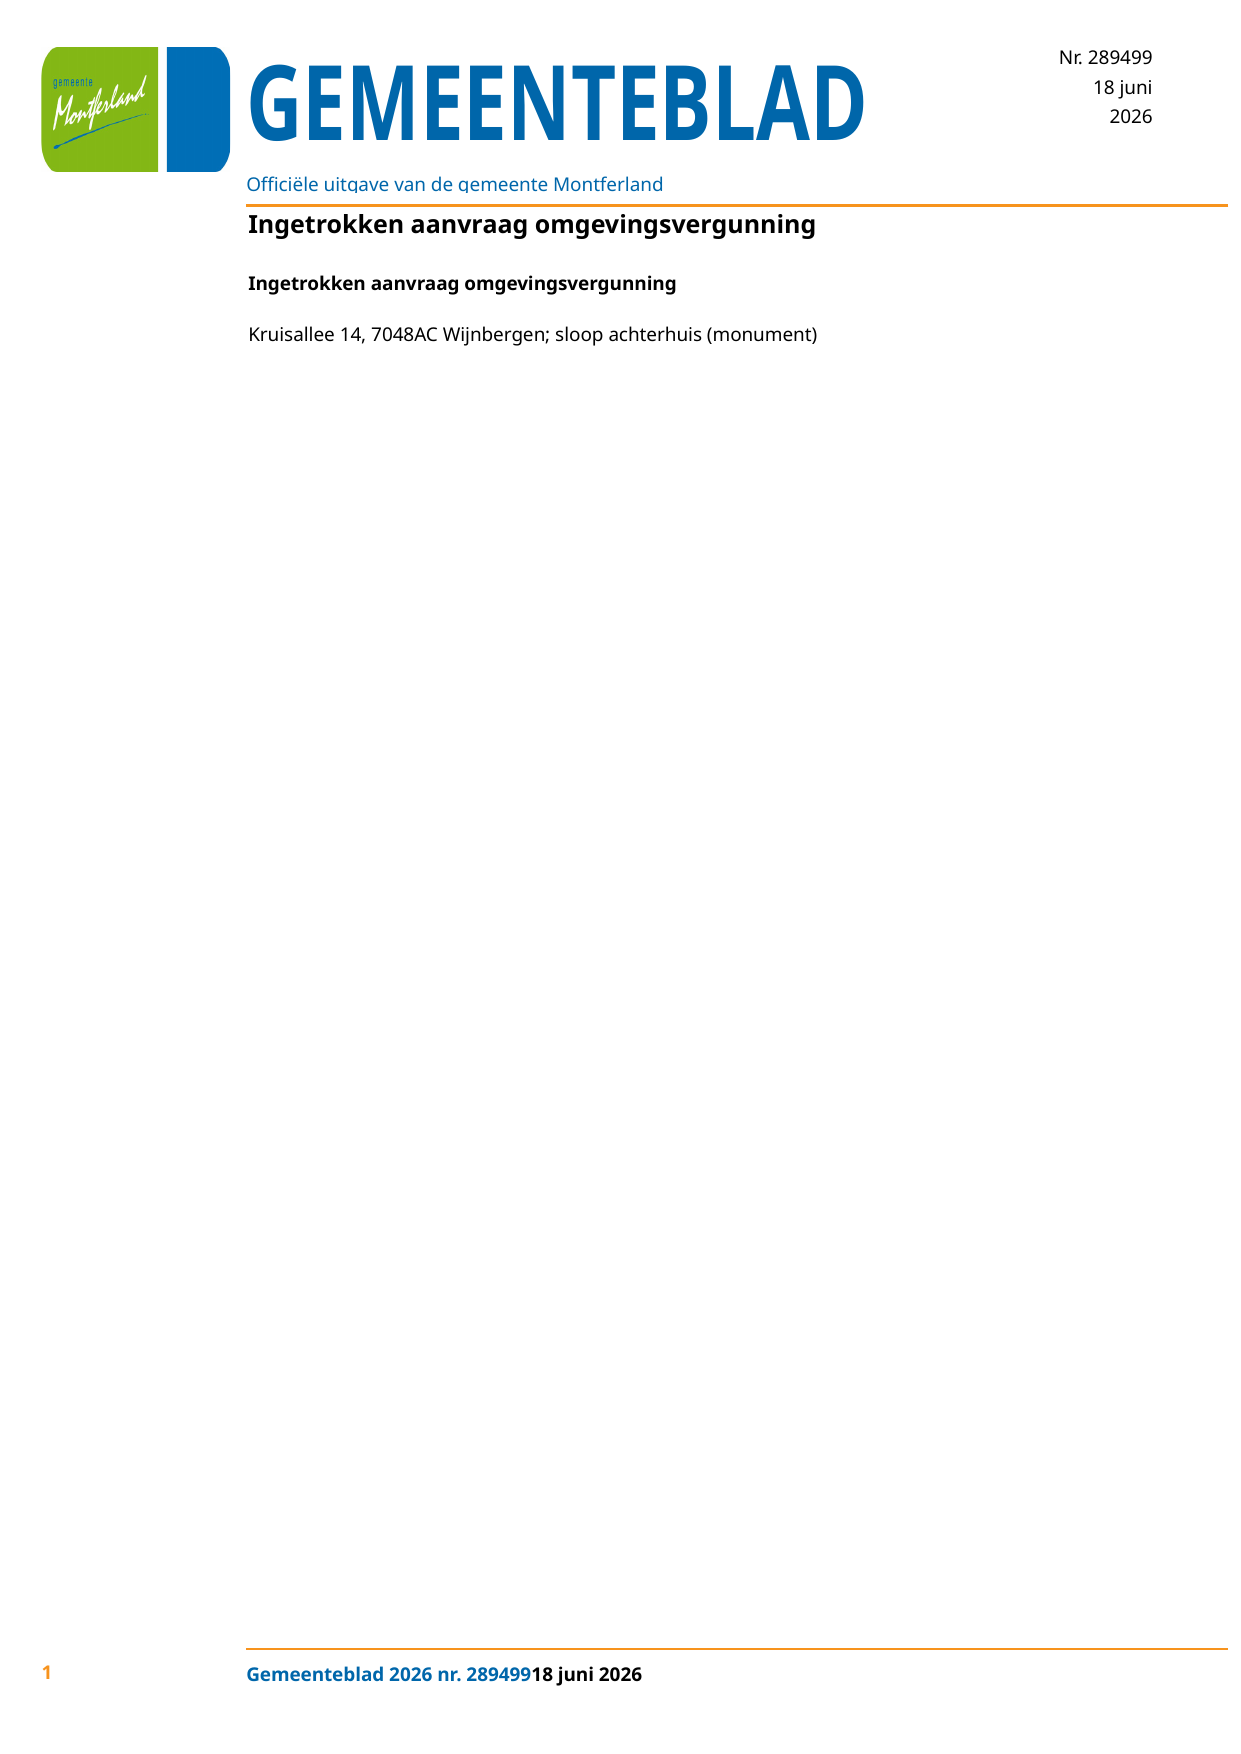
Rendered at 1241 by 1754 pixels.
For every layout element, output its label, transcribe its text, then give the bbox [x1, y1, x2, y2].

text Ingetrokken aanvraag omgevingsvergunning [248, 270, 1152, 296]
picture [41, 47, 231, 172]
text Kruisallee 14, 7048AC Wijnbergen; sloop achterhuis (monument) [248, 321, 1152, 346]
text Ingetrokken aanvraag omgevingsvergunning [248, 207, 1152, 241]
